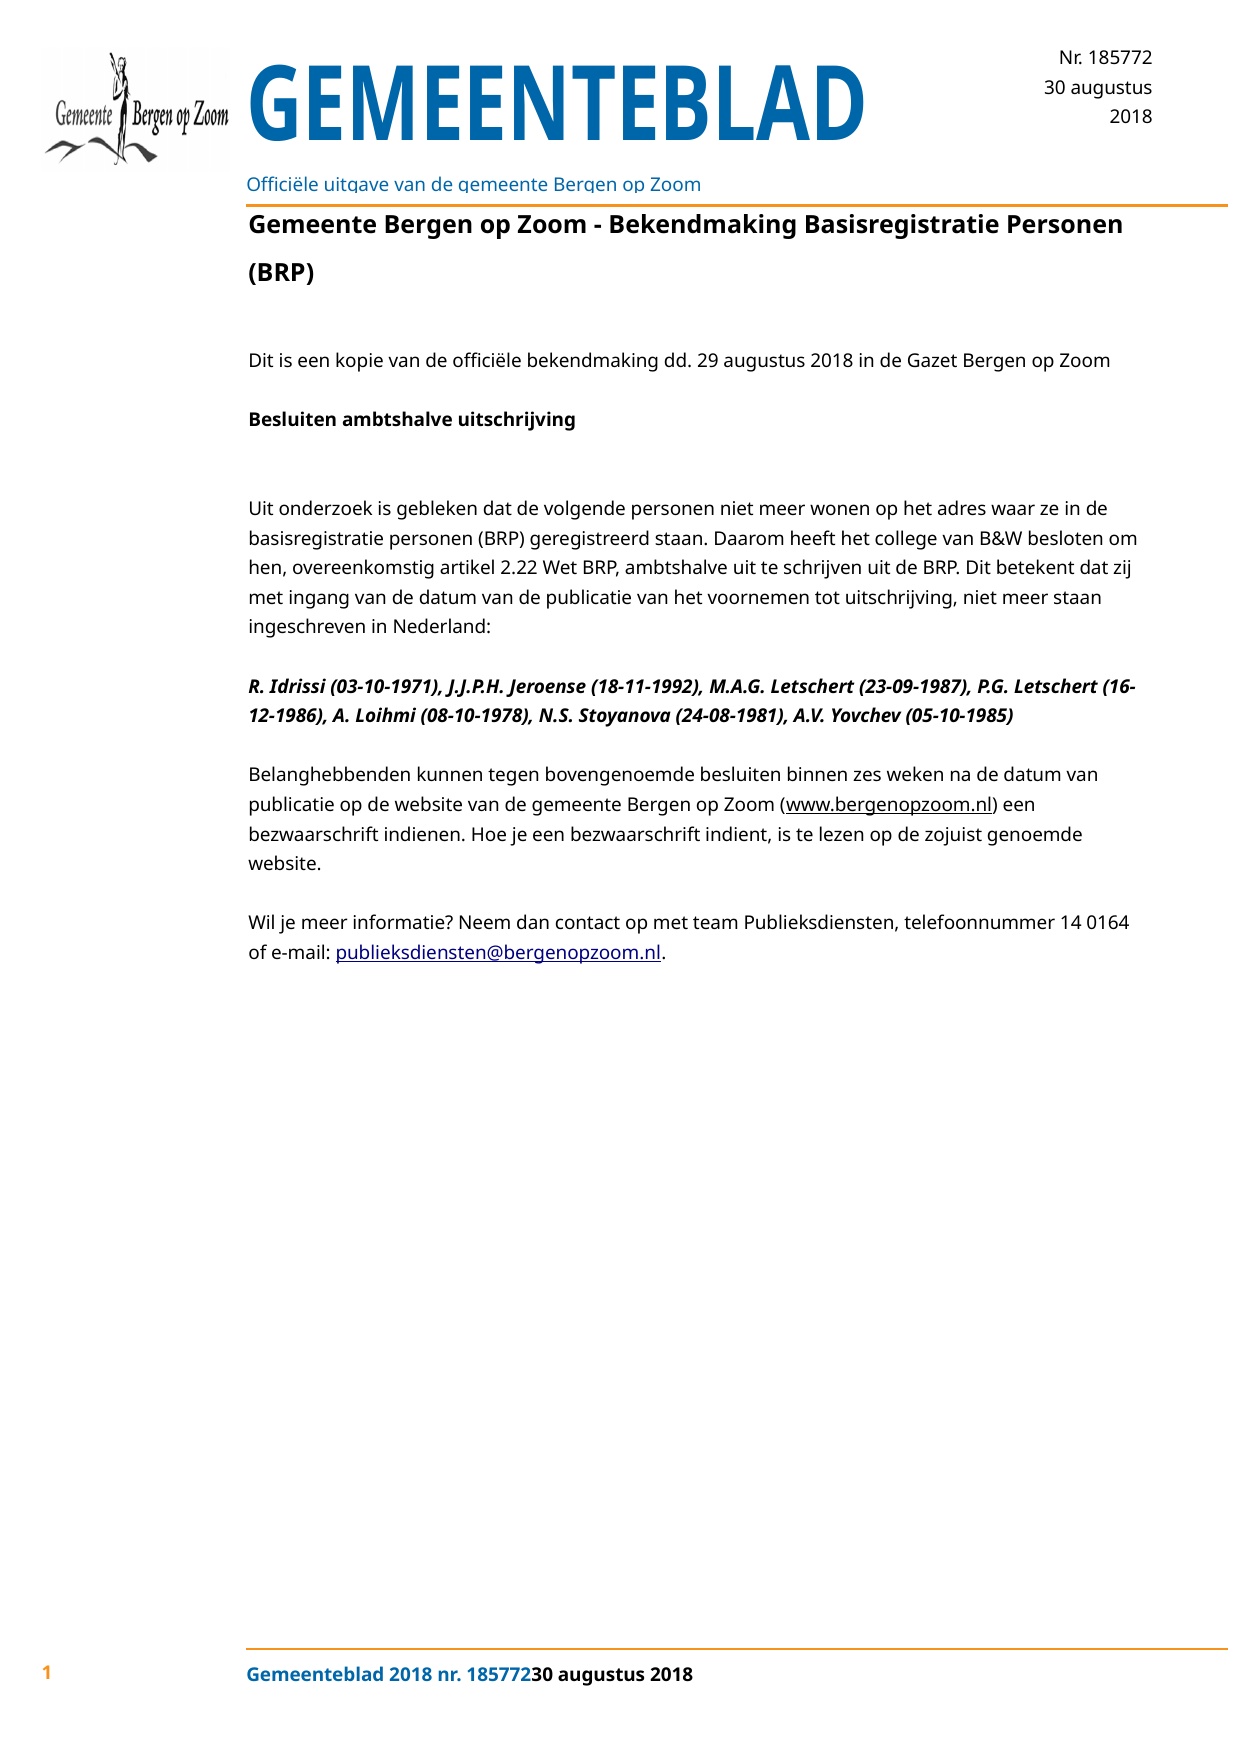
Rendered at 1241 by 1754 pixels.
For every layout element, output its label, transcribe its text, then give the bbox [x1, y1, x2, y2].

text Wil je meer informatie? Neem dan contact op met team Publieksdiensten, telefoonnummer 14 0164 of e-mail: publieksdiensten@bergenopzoom.nl. [248, 909, 1152, 965]
text Belanghebbenden kunnen tegen bovengenoemde besluiten binnen zes weken na de datum van publicatie op de website van de gemeente Bergen op Zoom (www.bergenopzoom.nl) een bezwaarschrift indienen. Hoe je een bezwaarschrift indient, is te lezen op de zojuist genoemde website. [248, 762, 1152, 876]
text Dit is een kopie van de officiële bekendmaking dd. 29 augustus 2018 in de Gazet Bergen op Zoom [248, 347, 1152, 373]
text R. Idrissi (03-10-1971), J.J.P.H. Jeroense (18-11-1992), M.A.G. Letschert (23-09-1987), P.G. Letschert (16-12-1986), A. Loihmi (08-10-1978), N.S. Stoyanova (24-08-1981), A.V. Yovchev (05-10-1985) [248, 673, 1152, 728]
picture [41, 47, 231, 172]
text Uit onderzoek is gebleken dat de volgende personen niet meer wonen op het adres waar ze in de basisregistratie personen (BRP) geregistreerd staan. Daarom heeft het college van B&W besloten om hen, overeenkomstig artikel 2.22 Wet BRP, ambtshalve uit te schrijven uit de BRP. Dit betekent dat zij met ingang van de datum van de publicatie van het voornemen tot uitschrijving, niet meer staan ingeschreven in Nederland: [248, 495, 1152, 639]
text Besluiten ambtshalve uitschrijving [248, 407, 1152, 432]
text Gemeente Bergen op Zoom - Bekendmaking Basisregistratie Personen (BRP) [248, 207, 1152, 288]
